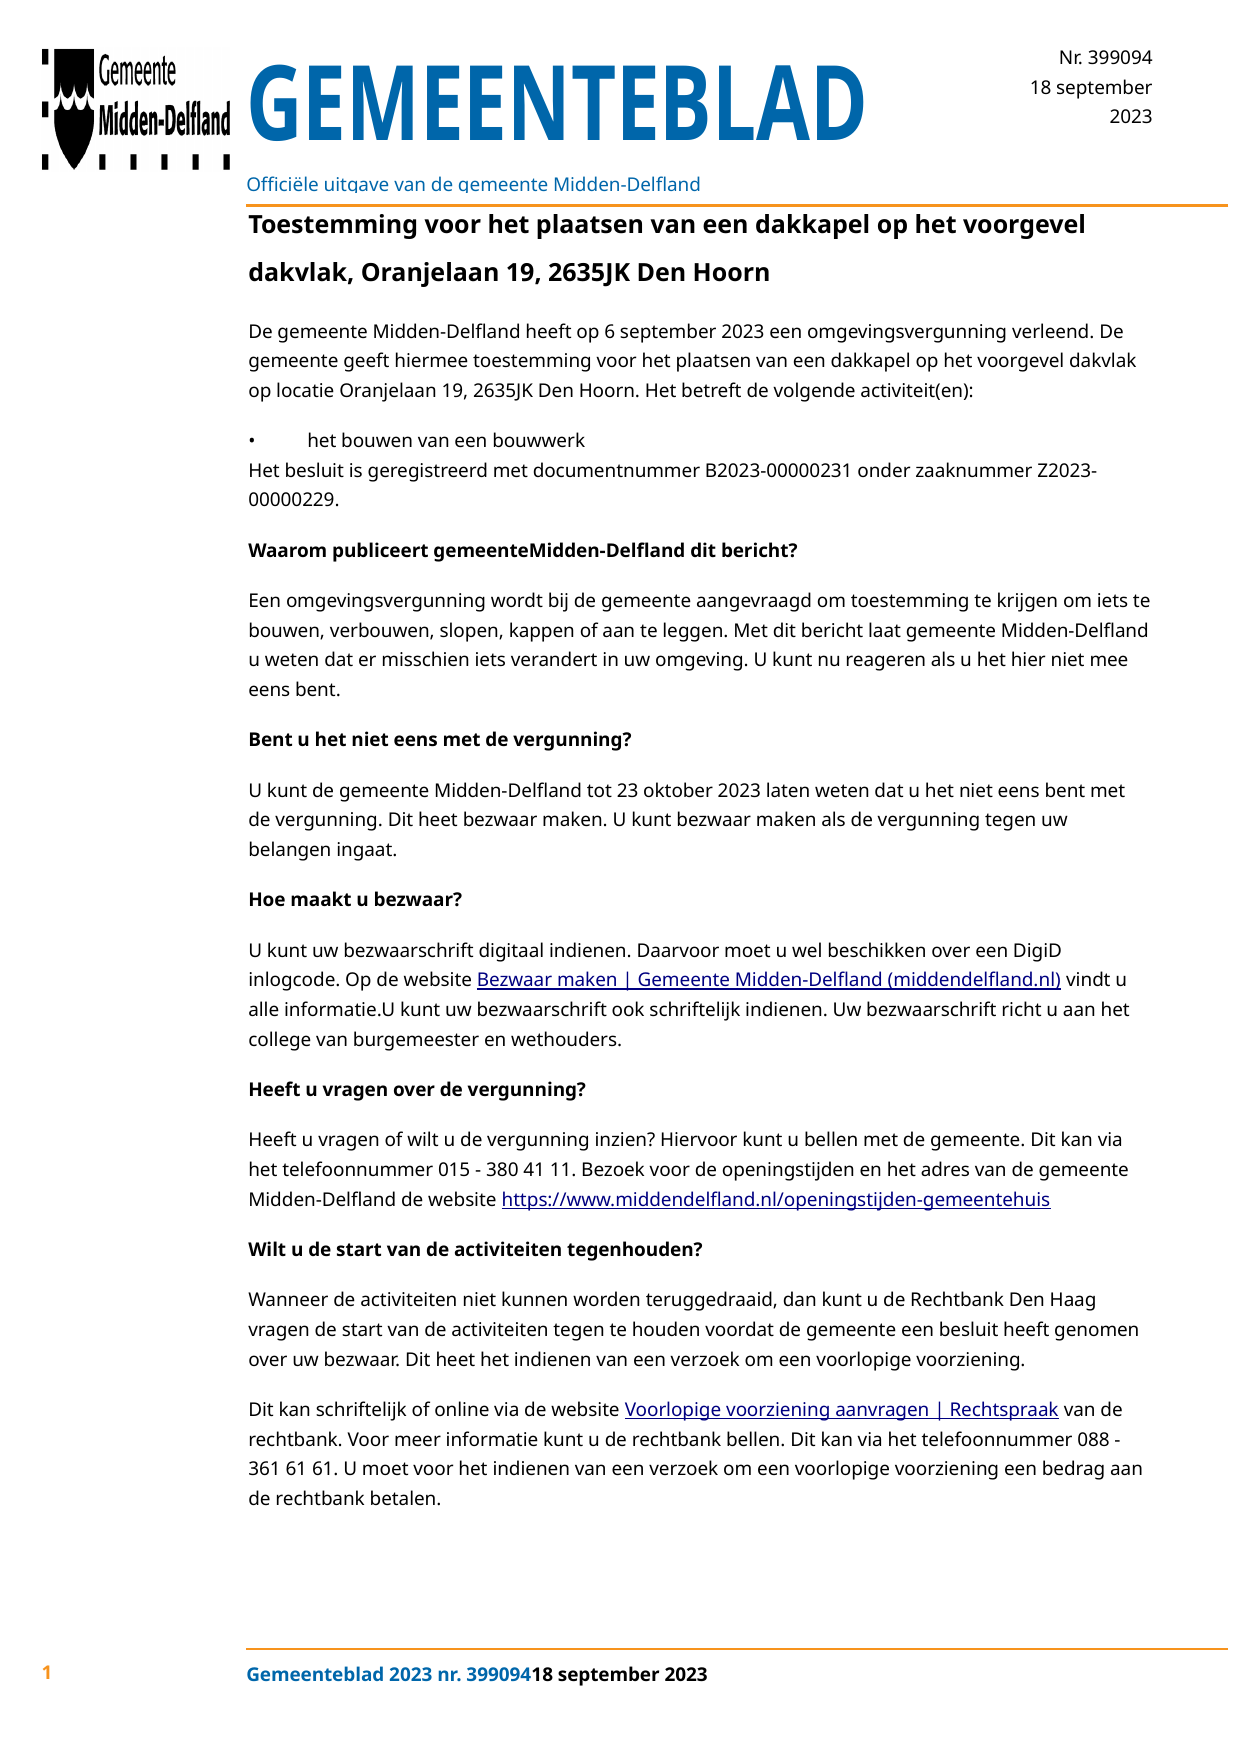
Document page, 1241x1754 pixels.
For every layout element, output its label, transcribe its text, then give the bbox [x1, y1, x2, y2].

text Een omgevingsvergunning wordt bij de gemeente aangevraagd om toestemming te krijgen om iets te bouwen, verbouwen, slopen, kappen of aan te leggen. Met dit bericht laat gemeente Midden-Delfland u weten dat er misschien iets verandert in uw omgeving. U kunt nu reageren als u het hier niet mee eens bent. [248, 587, 1152, 702]
text Hoe maakt u bezwaar? [248, 887, 1152, 912]
text Heeft u vragen over de vergunning? [248, 1076, 1152, 1102]
text Waarom publiceert gemeenteMidden-Delfland dit bericht? [248, 537, 1152, 563]
text Dit kan schriftelijk of online via de website Voorlopige voorziening aanvragen | Rechtspraak van de rechtbank. Voor meer informatie kunt u de rechtbank bellen. Dit kan via het telefoonnummer 088 - 361 61 61. U moet voor het indienen van een verzoek om een voorlopige voorziening een bedrag aan de rechtbank betalen. [248, 1396, 1152, 1511]
text Wilt u de start van de activiteiten tegenhouden? [248, 1236, 1152, 1262]
picture [41, 47, 231, 172]
text Het besluit is geregistreerd met documentnummer B2023-00000231 onder zaaknummer Z2023-00000229. [248, 457, 1152, 512]
text De gemeente Midden-Delfland heeft op 6 september 2023 een omgevingsvergunning verleend. De gemeente geeft hiermee toestemming voor het plaatsen van een dakkapel op het voorgevel dakvlak op locatie Oranjelaan 19, 2635JK Den Hoorn. Het betreft de volgende activiteit(en): [248, 318, 1152, 403]
text Wanneer de activiteiten niet kunnen worden teruggedraaid, dan kunt u de Rechtbank Den Haag vragen de start van de activiteiten tegen te houden voordat de gemeente een besluit heeft genomen over uw bezwaar. Dit heet het indienen van een verzoek om een voorlopige voorziening. [248, 1287, 1152, 1372]
list het bouwen van een bouwwerk [248, 427, 1152, 453]
text U kunt de gemeente Midden-Delfland tot 23 oktober 2023 laten weten dat u het niet eens bent met de vergunning. Dit heet bezwaar maken. U kunt bezwaar maken als de vergunning tegen uw belangen ingaat. [248, 777, 1152, 862]
text U kunt uw bezwaarschrift digitaal indienen. Daarvoor moet u wel beschikken over een DigiD inlogcode. Op de website Bezwaar maken | Gemeente Midden-Delfland (middendelfland.nl) vindt u alle informatie.U kunt uw bezwaarschrift ook schriftelijk indienen. Uw bezwaarschrift richt u aan het college van burgemeester en wethouders. [248, 937, 1152, 1052]
text Heeft u vragen of wilt u de vergunning inzien? Hiervoor kunt u bellen met de gemeente. Dit kan via het telefoonnummer 015 - 380 41 11. Bezoek voor de openingstijden en het adres van de gemeente Midden-Delfland de website https://www.middendelfland.nl/openingstijden-gemeentehuis [248, 1127, 1152, 1212]
text Bent u het niet eens met de vergunning? [248, 727, 1152, 752]
text Toestemming voor het plaatsen van een dakkapel op het voorgevel dakvlak, Oranjelaan 19, 2635JK Den Hoorn [248, 207, 1152, 288]
